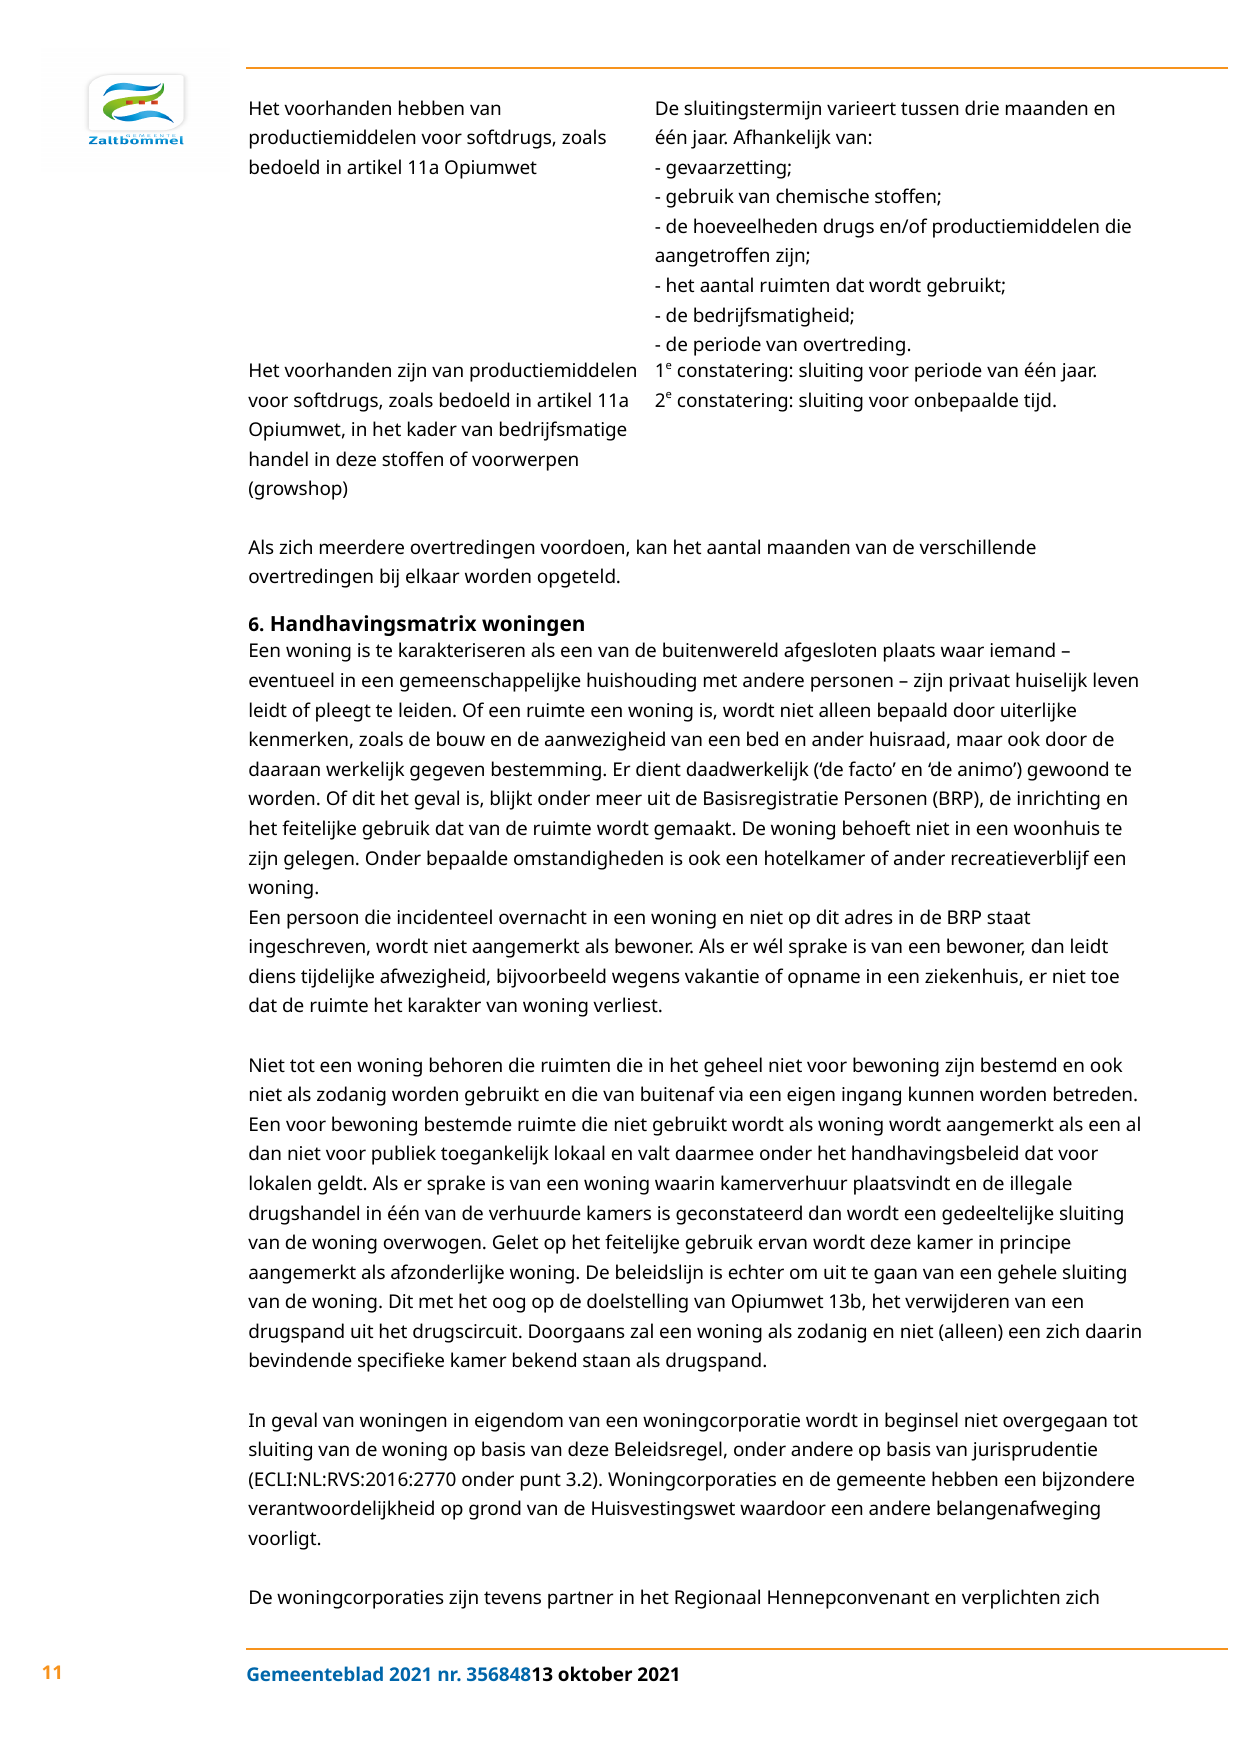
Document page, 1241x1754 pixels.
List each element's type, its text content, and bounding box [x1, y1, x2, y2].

text Niet tot een woning behoren die ruimten die in het geheel niet voor bewoning zijn bestemd en ook niet als zodanig worden gebruikt en die van buitenaf via een eigen ingang kunnen worden betreden. Een voor bewoning bestemde ruimte die niet gebruikt wordt als woning wordt aangemerkt als een al dan niet voor publiek toegankelijk lokaal en valt daarmee onder het handhavingsbeleid dat voor lokalen geldt. Als er sprake is van een woning waarin kamerverhuur plaatsvindt en de illegale drugshandel in één van de verhuurde kamers is geconstateerd dan wordt een gedeeltelijke sluiting van de woning overwogen. Gelet op het feitelijke gebruik ervan wordt deze kamer in principe aangemerkt als afzonderlijke woning. De beleidslijn is echter om uit te gaan van een gehele sluiting van de woning. Dit met het oog op de doelstelling van Opiumwet 13b, het verwijderen van een drugspand uit het drugscircuit. Doorgaans zal een woning als zodanig en niet (alleen) een zich daarin bevindende specifieke kamer bekend staan als drugspand. [248, 1052, 1152, 1373]
text Een woning is te karakteriseren als een van de buitenwereld afgesloten plaats waar iemand – eventueel in een gemeenschappelijke huishouding met andere personen – zijn privaat huiselijk leven leidt of pleegt te leiden. Of een ruimte een woning is, wordt niet alleen bepaald door uiterlijke kenmerken, zoals de bouw en de aanwezigheid van een bed en ander huisraad, maar ook door de daaraan werkelijk gegeven bestemming. Er dient daadwerkelijk (‘de facto’ en ‘de animo’) gewoond te worden. Of dit het geval is, blijkt onder meer uit de Basisregistratie Personen (BRP), de inrichting en het feitelijke gebruik dat van de ruimte wordt gemaakt. De woning behoeft niet in een woonhuis te zijn gelegen. Onder bepaalde omstandigheden is ook een hotelkamer of ander recreatieverblijf een woning. [248, 638, 1152, 900]
text Als zich meerdere overtredingen voordoen, kan het aantal maanden van de verschillende overtredingen bij elkaar worden opgeteld. [248, 534, 1152, 589]
table_cell De sluitingstermijn varieert tussen drie maanden en één jaar. Afhankelijk van: - gevaarzetting; - gebruik van chemische stoffen; - de hoeveelheden drugs en/of productiemiddelen die aangetroffen zijn; - het aantal ruimten dat wordt gebruikt; - de bedrijfsmatigheid; - de periode van overtreding. [655, 95, 1152, 357]
text De woningcorporaties zijn tevens partner in het Regionaal Hennepconvenant en verplichten zich [248, 1584, 1152, 1610]
text 6. Handhavingsmatrix woningen [248, 609, 1152, 638]
table_cell 1e constatering: sluiting voor periode van één jaar. 2e constatering: sluiting voor onbepaalde tijd. [655, 357, 1152, 501]
text In geval van woningen in eigendom van een woningcorporatie wordt in beginsel niet overgegaan tot sluiting van de woning op basis van deze Beleidsregel, onder andere op basis van jurisprudentie (ECLI:NL:RVS:2016:2770 onder punt 3.2). Woningcorporaties en de gemeente hebben een bijzondere verantwoordelijkheid op grond van de Huisvestingswet waardoor een andere belangenafweging voorligt. [248, 1407, 1152, 1551]
table_cell Het voorhanden hebben van productiemiddelen voor softdrugs, zoals bedoeld in artikel 11a Opiumwet [248, 95, 654, 357]
text Een persoon die incidenteel overnacht in een woning en niet op dit adres in de BRP staat ingeschreven, wordt niet aangemerkt als bewoner. Als er wél sprake is van een bewoner, dan leidt diens tijdelijke afwezigheid, bijvoorbeeld wegens vakantie of opname in een ziekenhuis, er niet toe dat de ruimte het karakter van woning verliest. [248, 904, 1152, 1018]
table_cell Het voorhanden zijn van productiemiddelen voor softdrugs, zoals bedoeld in artikel 11a Opiumwet, in het kader van bedrijfsmatige handel in deze stoffen of voorwerpen (growshop) [248, 357, 654, 501]
picture [41, 47, 231, 172]
